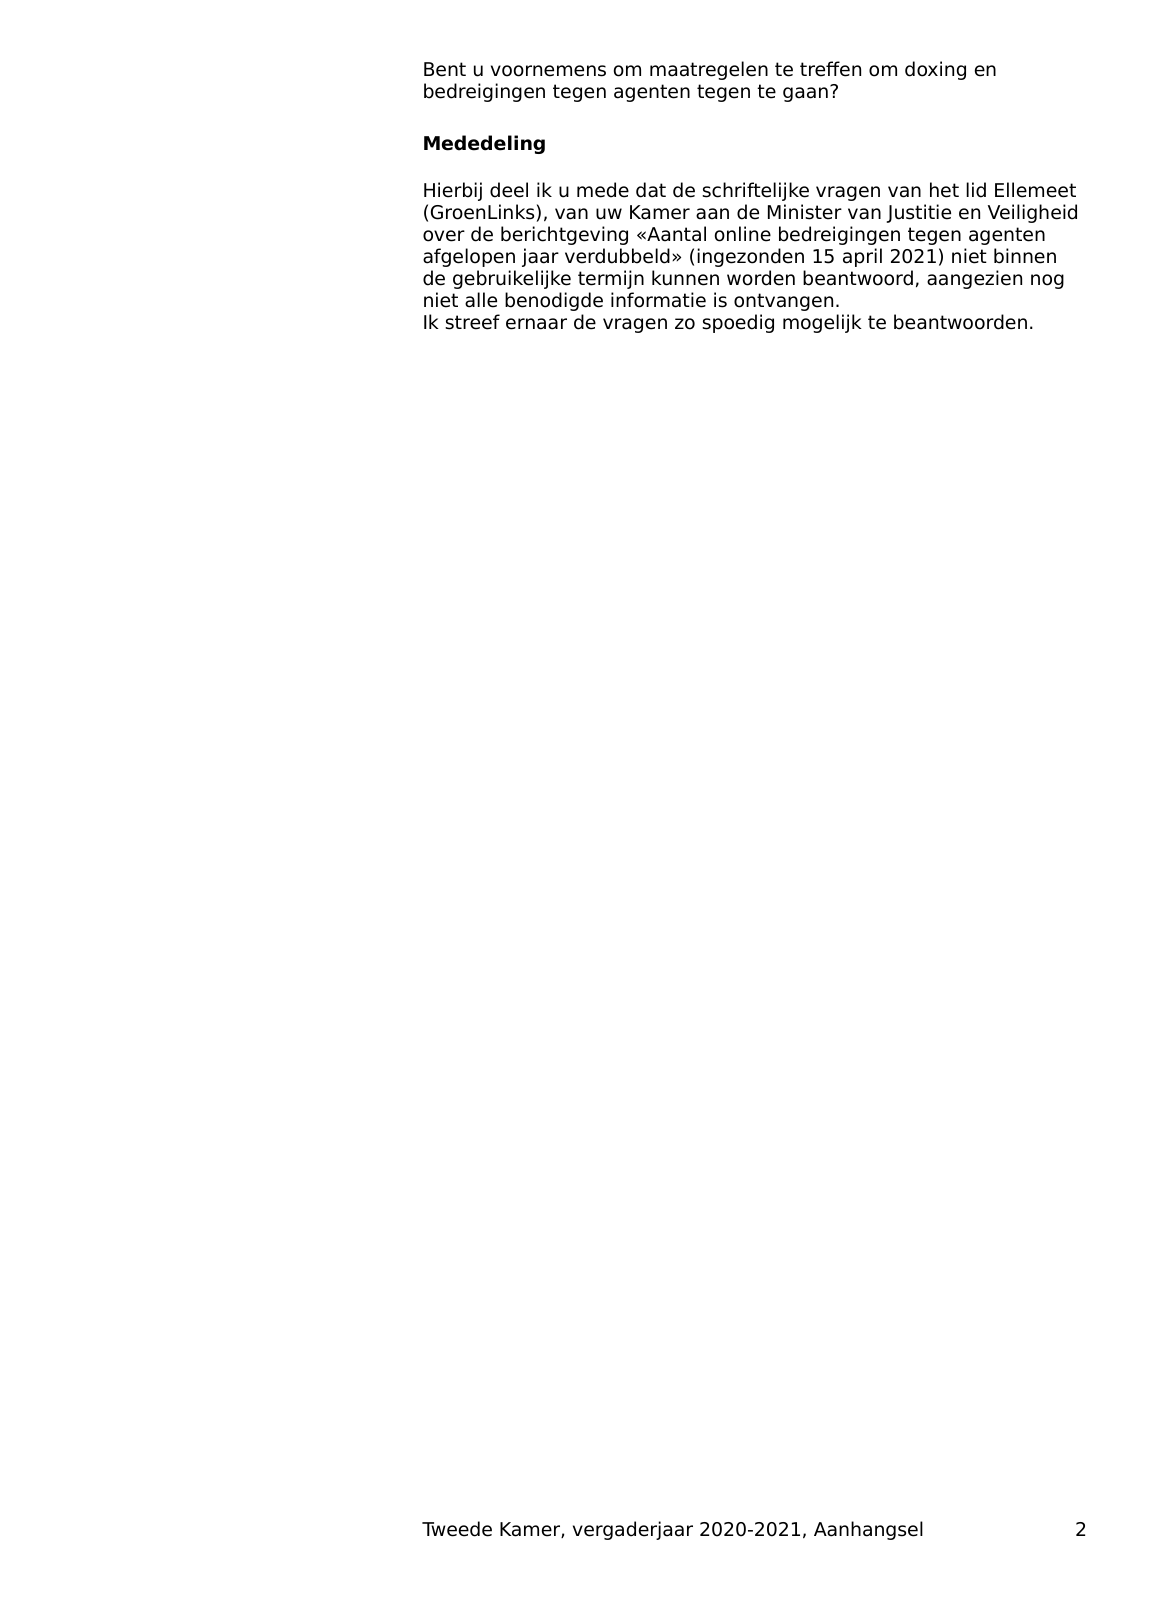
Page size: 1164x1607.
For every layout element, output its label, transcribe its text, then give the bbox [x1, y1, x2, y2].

subtitle Mededeling [422, 133, 1087, 155]
text Ik streef ernaar de vragen zo spoedig mogelijk te beantwoorden. [422, 312, 1087, 334]
text Hierbij deel ik u mede dat de schriftelijke vragen van het lid Ellemeet (GroenLinks), van uw Kamer aan de Minister van Justitie en Veiligheid over de berichtgeving «Aantal online bedreigingen tegen agenten afgelopen jaar verdubbeld» (ingezonden 15 april 2021) niet binnen de gebruikelijke termijn kunnen worden beantwoord, aangezien nog niet alle benodigde informatie is ontvangen. [422, 180, 1087, 312]
text Bent u voornemens om maatregelen te treffen om doxing en bedreigingen tegen agenten tegen te gaan? [422, 59, 1087, 103]
